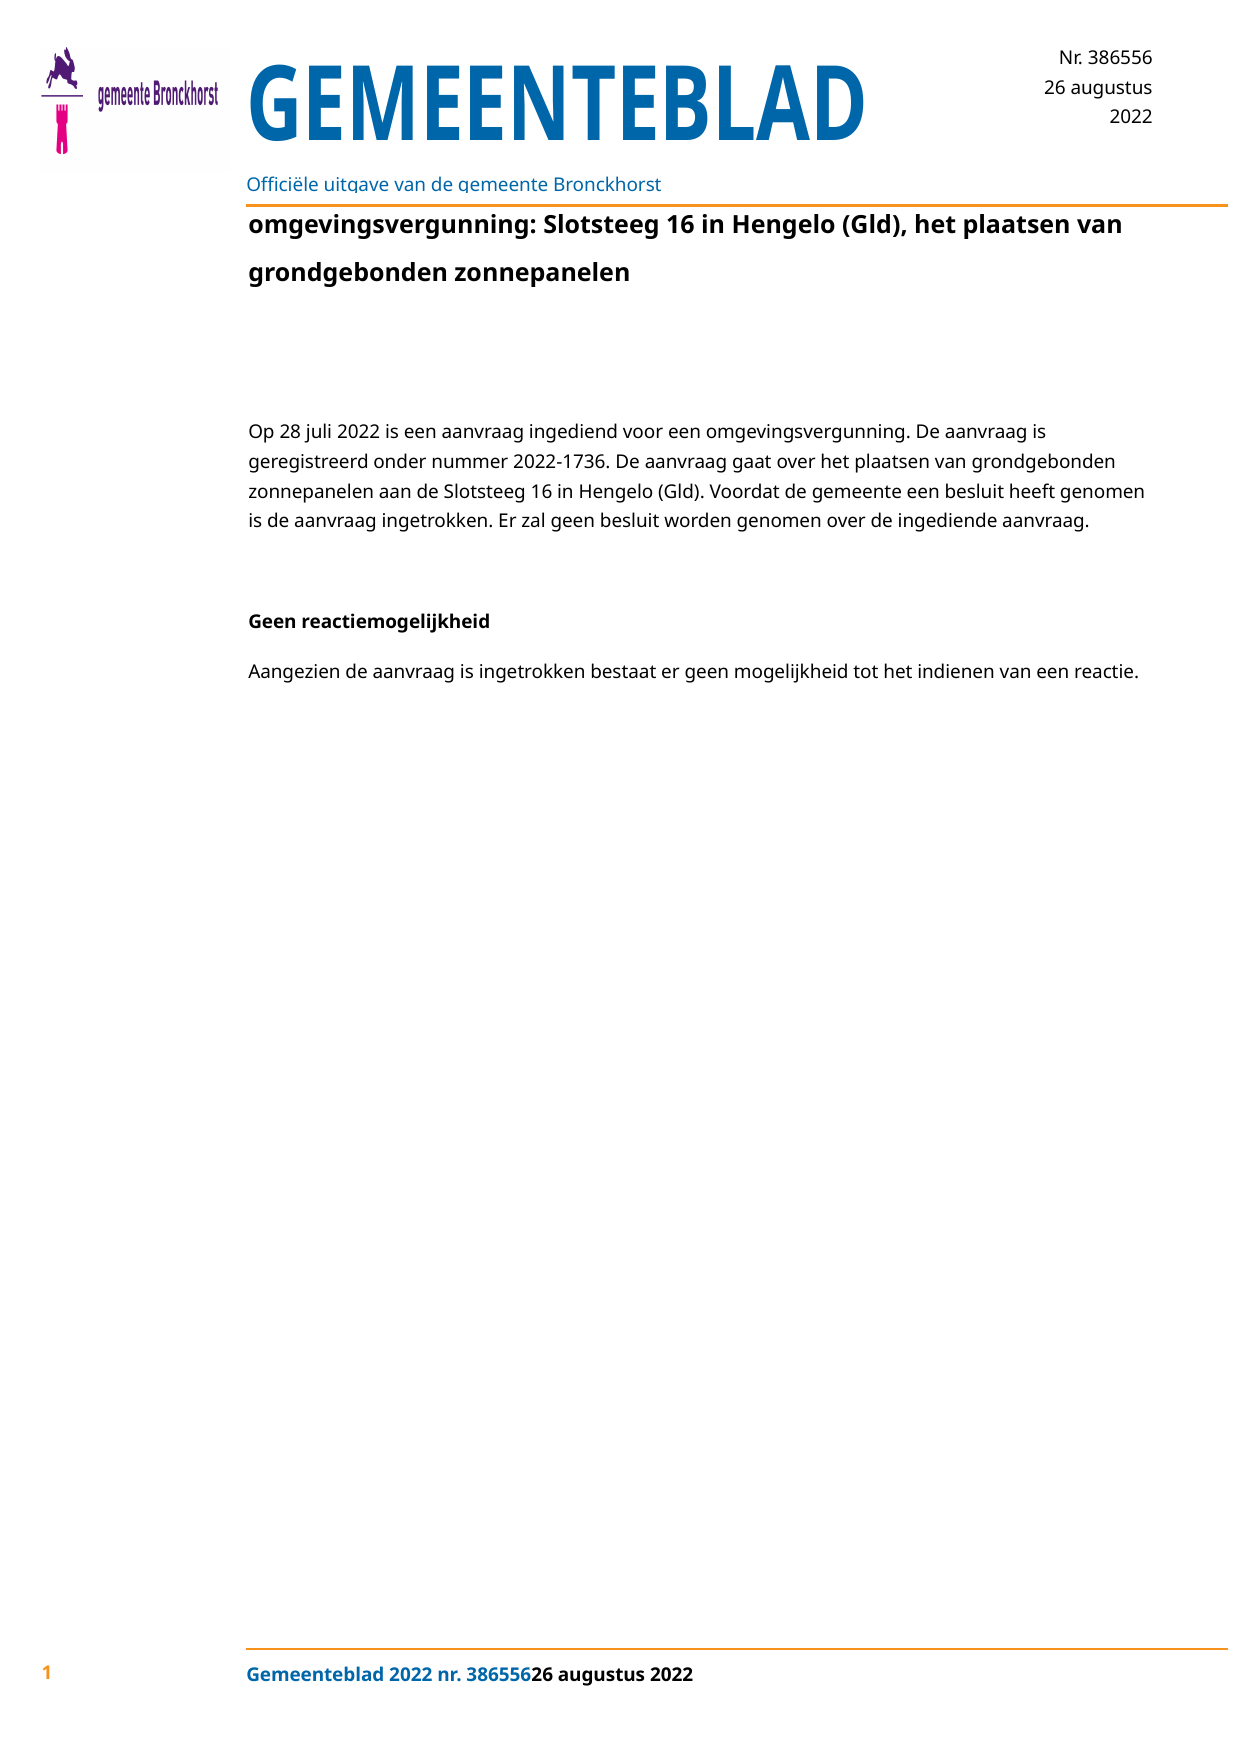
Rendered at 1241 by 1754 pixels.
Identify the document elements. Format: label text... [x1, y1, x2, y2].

text Aangezien de aanvraag is ingetrokken bestaat er geen mogelijkheid tot het indienen van een reactie. [248, 659, 1152, 684]
text Geen reactiemogelijkheid [248, 608, 1152, 634]
text omgevingsvergunning: Slotsteeg 16 in Hengelo (Gld), het plaatsen van grondgebonden zonnepanelen [248, 207, 1152, 288]
picture [41, 47, 231, 172]
text Op 28 juli 2022 is een aanvraag ingediend voor een omgevingsvergunning. De aanvraag is geregistreerd onder nummer 2022-1736. De aanvraag gaat over het plaatsen van grondgebonden zonnepanelen aan de Slotsteeg 16 in Hengelo (Gld). Voordat de gemeente een besluit heeft genomen is de aanvraag ingetrokken. Er zal geen besluit worden genomen over de ingediende aanvraag. [248, 419, 1152, 533]
